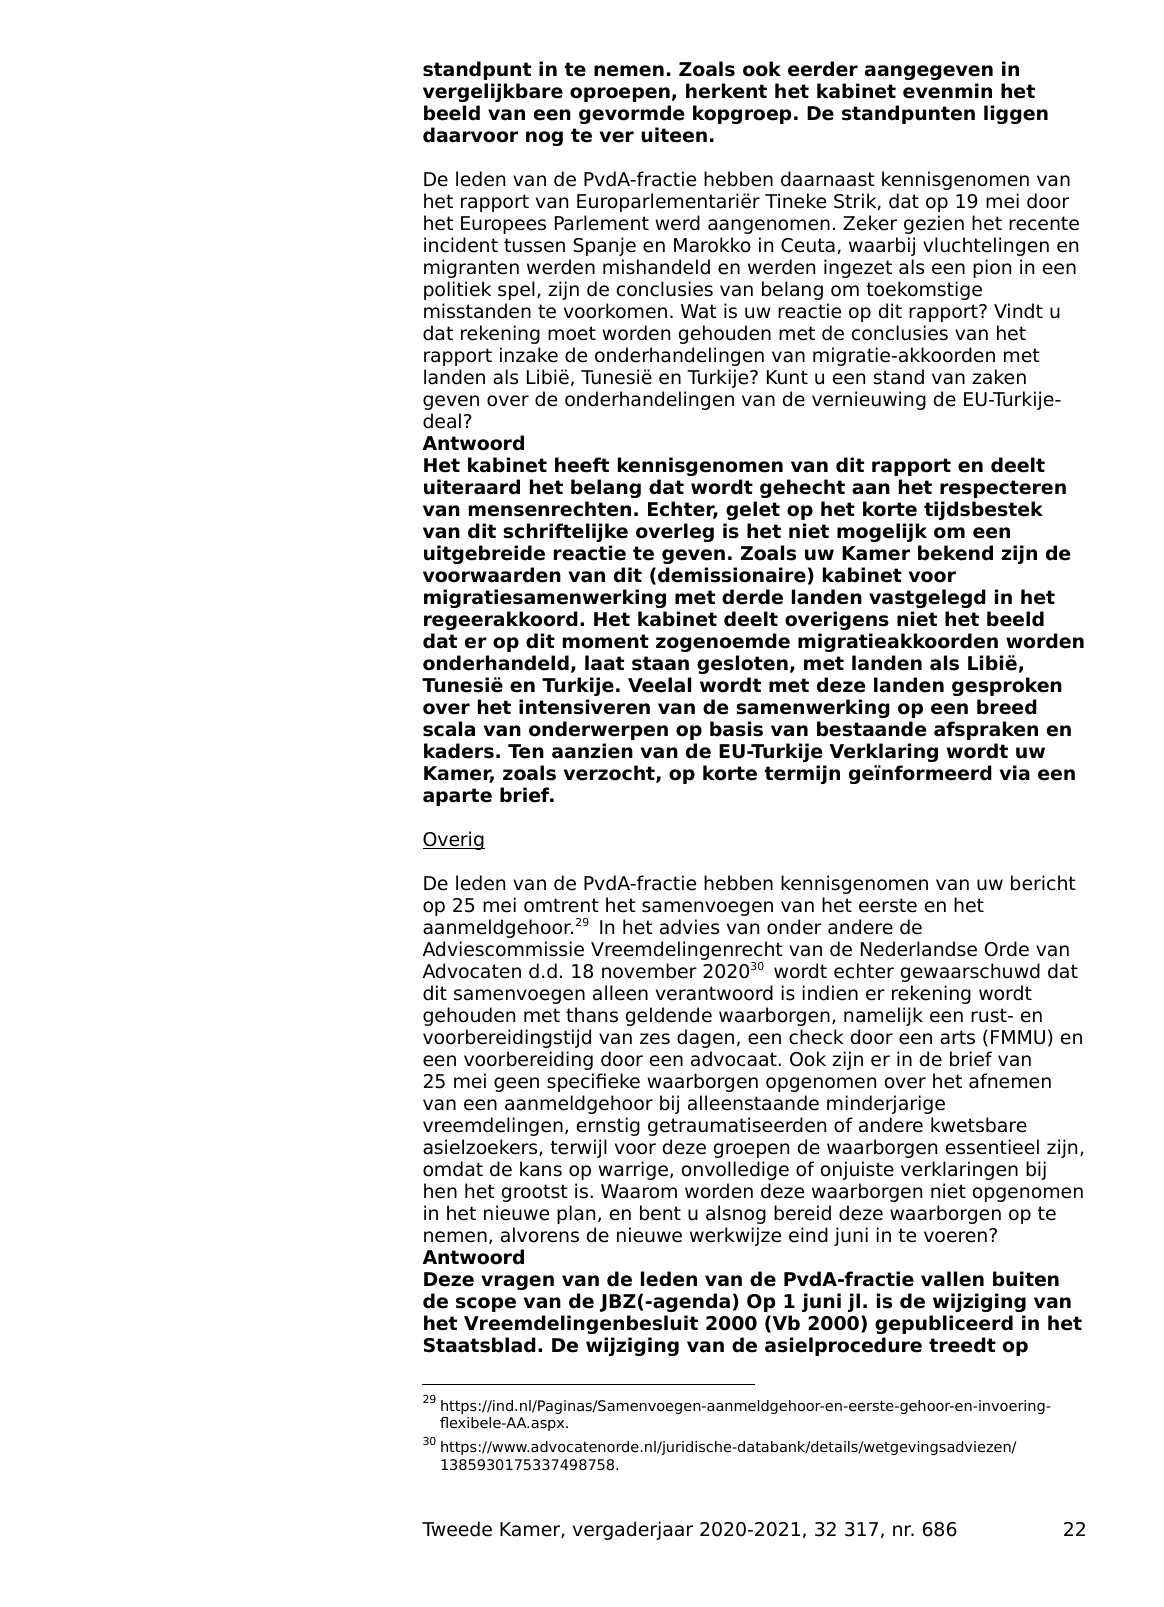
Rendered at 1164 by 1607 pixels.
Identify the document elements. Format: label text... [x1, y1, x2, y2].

text https://ind.nl/Paginas/Samenvoegen-aanmeldgehoor-en-eerste-gehoor-en-invoering-flexibele-AA.aspx. [422, 1393, 1087, 1432]
subtitle Overig [422, 829, 1087, 851]
text Antwoord [422, 1247, 1087, 1268]
text De leden van de PvdA-fractie hebben kennisgenomen van uw bericht op 25 mei omtrent het samenvoegen van het eerste en het aanmeldgehoor. In het advies van onder andere de Adviescommissie Vreemdelingenrecht van de Nederlandse Orde van Advocaten d.d. 18 november 2020 wordt echter gewaarschuwd dat dit samenvoegen alleen verantwoord is indien er rekening wordt gehouden met thans geldende waarborgen, namelijk een rust- en voorbereidingstijd van zes dagen, een check door een arts (FMMU) en een voorbereiding door een advocaat. Ook zijn er in de brief van 25 mei geen specifieke waarborgen opgenomen over het afnemen van een aanmeldgehoor bij alleenstaande minderjarige vreemdelingen, ernstig getraumatiseerden of andere kwetsbare asielzoekers, terwijl voor deze groepen de waarborgen essentieel zijn, omdat de kans op warrige, onvolledige of onjuiste verklaringen bij hen het grootst is. Waarom worden deze waarborgen niet opgenomen in het nieuwe plan, en bent u alsnog bereid deze waarborgen op te nemen, alvorens de nieuwe werkwijze eind juni in te voeren? [422, 873, 1087, 1247]
text Antwoord [422, 433, 1087, 455]
text Het kabinet heeft kennisgenomen van dit rapport en deelt uiteraard het belang dat wordt gehecht aan het respecteren van mensenrechten. Echter, gelet op het korte tijdsbestek van dit schriftelijke overleg is het niet mogelijk om een uitgebreide reactie te geven. Zoals uw Kamer bekend zijn de voorwaarden van dit (demissionaire) kabinet voor migratiesamenwerking met derde landen vastgelegd in het regeerakkoord. Het kabinet deelt overigens niet het beeld dat er op dit moment zogenoemde migratieakkoorden worden onderhandeld, laat staan gesloten, met landen als Libië, Tunesië en Turkije. Veelal wordt met deze landen gesproken over het intensiveren van de samenwerking op een breed scala van onderwerpen op basis van bestaande afspraken en kaders. Ten aanzien van de EU-Turkije Verklaring wordt uw Kamer, zoals verzocht, op korte termijn geïnformeerd via een aparte brief. [422, 455, 1087, 807]
text De leden van de PvdA-fractie hebben daarnaast kennisgenomen van het rapport van Europarlementariër Tineke Strik, dat op 19 mei door het Europees Parlement werd aangenomen. Zeker gezien het recente incident tussen Spanje en Marokko in Ceuta, waarbij vluchtelingen en migranten werden mishandeld en werden ingezet als een pion in een politiek spel, zijn de conclusies van belang om toekomstige misstanden te voorkomen. Wat is uw reactie op dit rapport? Vindt u dat rekening moet worden gehouden met de conclusies van het rapport inzake de onderhandelingen van migratie-akkoorden met landen als Libië, Tunesië en Turkije? Kunt u een stand van zaken geven over de onderhandelingen van de vernieuwing de EU-Turkije-deal? [422, 169, 1087, 433]
text Deze vragen van de leden van de PvdA-fractie vallen buiten de scope van de JBZ(-agenda) Op 1 juni jl. is de wijziging van het Vreemdelingenbesluit 2000 (Vb 2000) gepubliceerd in het Staatsblad. De wijziging van de asielprocedure treedt op [422, 1268, 1087, 1356]
text standpunt in te nemen. Zoals ook eerder aangegeven in vergelijkbare oproepen, herkent het kabinet evenmin het beeld van een gevormde kopgroep. De standpunten liggen daarvoor nog te ver uiteen. [422, 59, 1087, 147]
text https://www.advocatenorde.nl/juridische-databank/details/wetgevingsadviezen/1385930175337498758. [422, 1435, 1087, 1474]
